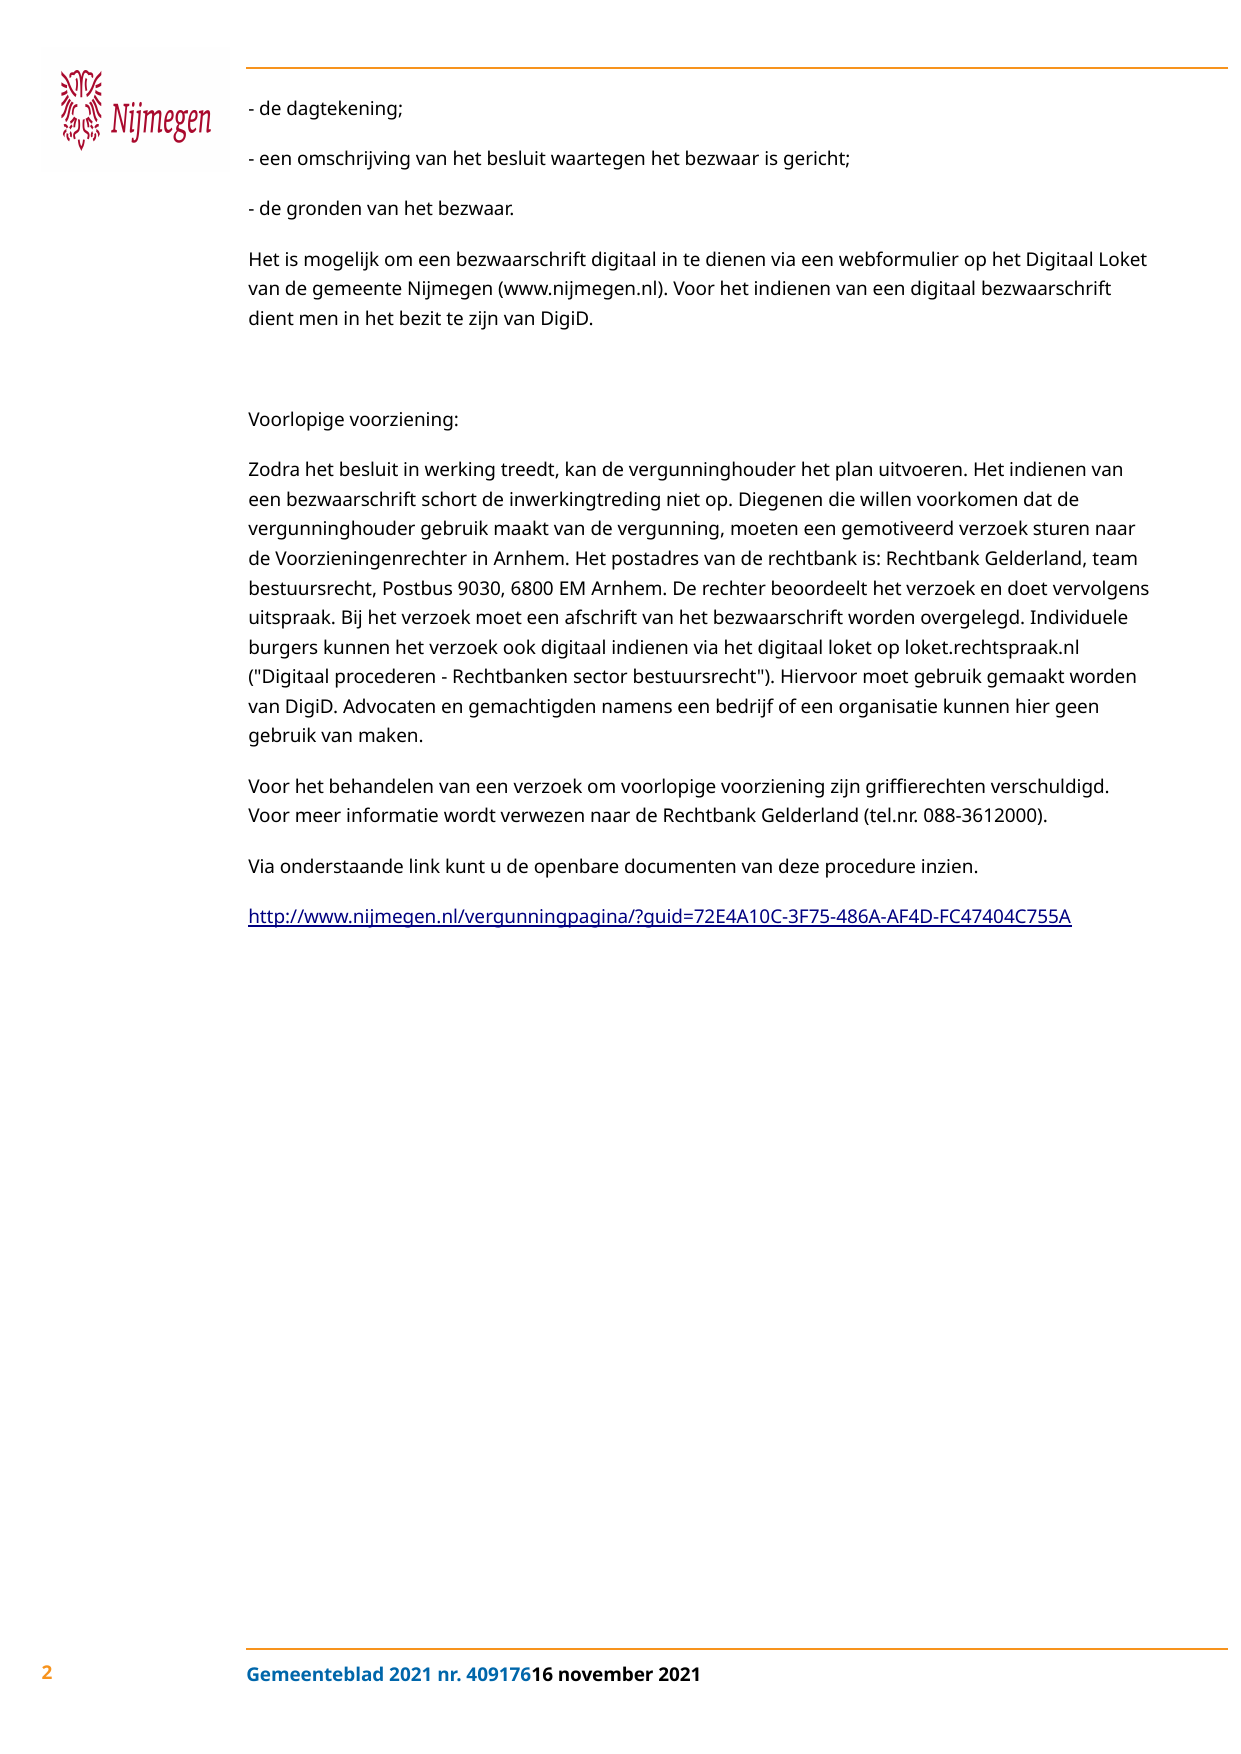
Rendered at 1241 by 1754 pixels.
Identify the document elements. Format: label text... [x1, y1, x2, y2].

text - de gronden van het bezwaar. [248, 196, 1152, 221]
picture [41, 47, 231, 172]
text Zodra het besluit in werking treedt, kan de vergunninghouder het plan uitvoeren. Het indienen van een bezwaarschrift schort de inwerkingtreding niet op. Diegenen die willen voorkomen dat de vergunninghouder gebruik maakt van de vergunning, moeten een gemotiveerd verzoek sturen naar de Voorzieningenrechter in Arnhem. Het postadres van de rechtbank is: Rechtbank Gelderland, team bestuursrecht, Postbus 9030, 6800 EM Arnhem. De rechter beoordeelt het verzoek en doet vervolgens uitspraak. Bij het verzoek moet een afschrift van het bezwaarschrift worden overgelegd. Individuele burgers kunnen het verzoek ook digitaal indienen via het digitaal loket op loket.rechtspraak.nl ("Digitaal procederen - Rechtbanken sector bestuursrecht"). Hiervoor moet gebruik gemaakt worden van DigiD. Advocaten en gemachtigden namens een bedrijf of een organisatie kunnen hier geen gebruik van maken. [248, 456, 1152, 748]
text http://www.nijmegen.nl/vergunningpagina/?guid=72E4A10C-3F75-486A-AF4D-FC47404C755A [248, 903, 1152, 929]
text Het is mogelijk om een bezwaarschrift digitaal in te dienen via een webformulier op het Digitaal Loket van de gemeente Nijmegen (www.nijmegen.nl). Voor het indienen van een digitaal bezwaarschrift dient men in het bezit te zijn van DigiD. [248, 246, 1152, 331]
text Voorlopige voorziening: [248, 406, 1152, 432]
text - een omschrijving van het besluit waartegen het bezwaar is gericht; [248, 145, 1152, 171]
text - de dagtekening; [248, 95, 1152, 121]
text Via onderstaande link kunt u de openbare documenten van deze procedure inzien. [248, 853, 1152, 879]
text Voor het behandelen van een verzoek om voorlopige voorziening zijn griffierechten verschuldigd. Voor meer informatie wordt verwezen naar de Rechtbank Gelderland (tel.nr. 088-3612000). [248, 773, 1152, 828]
